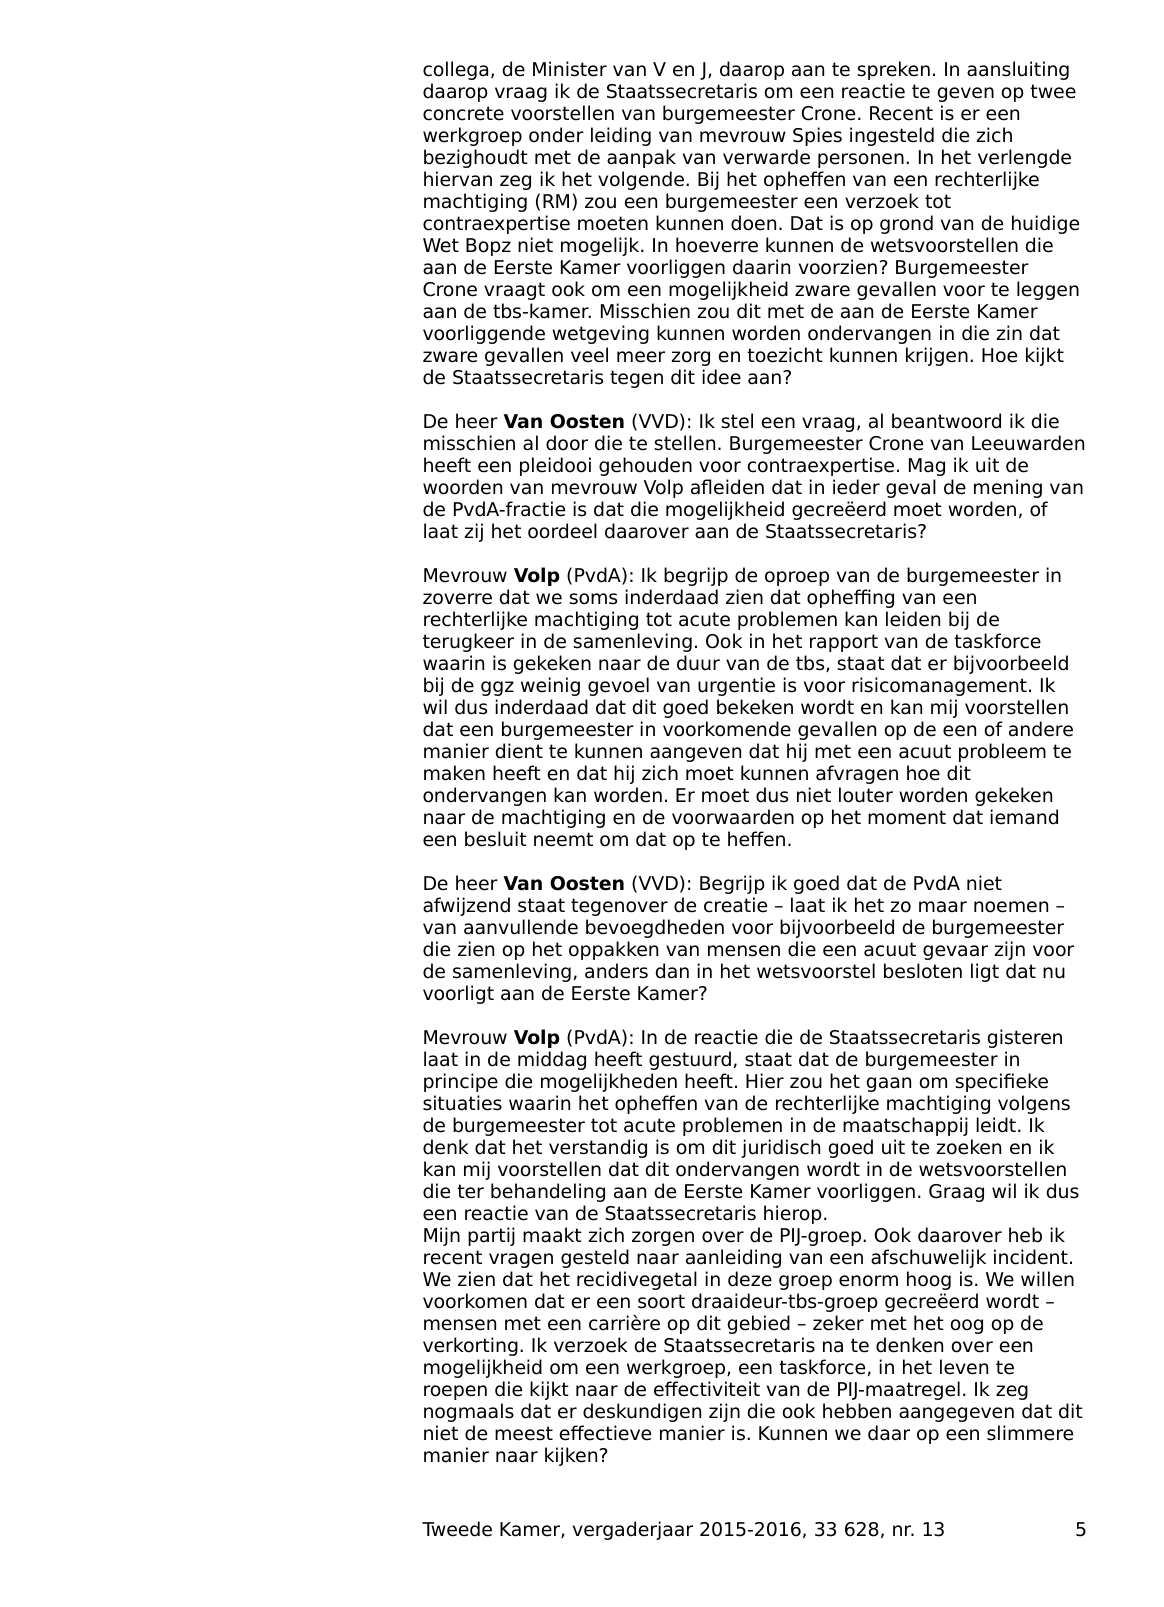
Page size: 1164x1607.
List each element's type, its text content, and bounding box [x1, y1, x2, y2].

text Mevrouw Volp (PvdA): Ik begrijp de oproep van de burgemeester in zoverre dat we soms inderdaad zien dat opheffing van een rechterlijke machtiging tot acute problemen kan leiden bij de terugkeer in de samenleving. Ook in het rapport van de taskforce waarin is gekeken naar de duur van de tbs, staat dat er bijvoorbeeld bij de ggz weinig gevoel van urgentie is voor risicomanagement. Ik wil dus inderdaad dat dit goed bekeken wordt en kan mij voorstellen dat een burgemeester in voorkomende gevallen op de een of andere manier dient te kunnen aangeven dat hij met een acuut probleem te maken heeft en dat hij zich moet kunnen afvragen hoe dit ondervangen kan worden. Er moet dus niet louter worden gekeken naar de machtiging en de voorwaarden op het moment dat iemand een besluit neemt om dat op te heffen. [422, 565, 1087, 851]
text De heer Van Oosten (VVD): Ik stel een vraag, al beantwoord ik die misschien al door die te stellen. Burgemeester Crone van Leeuwarden heeft een pleidooi gehouden voor contraexpertise. Mag ik uit de woorden van mevrouw Volp afleiden dat in ieder geval de mening van de PvdA-fractie is dat die mogelijkheid gecreëerd moet worden, of laat zij het oordeel daarover aan de Staatssecretaris? [422, 411, 1087, 543]
text collega, de Minister van V en J, daarop aan te spreken. In aansluiting daarop vraag ik de Staatssecretaris om een reactie te geven op twee concrete voorstellen van burgemeester Crone. Recent is er een werkgroep onder leiding van mevrouw Spies ingesteld die zich bezighoudt met de aanpak van verwarde personen. In het verlengde hiervan zeg ik het volgende. Bij het opheffen van een rechterlijke machtiging (RM) zou een burgemeester een verzoek tot contraexpertise moeten kunnen doen. Dat is op grond van de huidige Wet Bopz niet mogelijk. In hoeverre kunnen de wetsvoorstellen die aan de Eerste Kamer voorliggen daarin voorzien? Burgemeester Crone vraagt ook om een mogelijkheid zware gevallen voor te leggen aan de tbs-kamer. Misschien zou dit met de aan de Eerste Kamer voorliggende wetgeving kunnen worden ondervangen in die zin dat zware gevallen veel meer zorg en toezicht kunnen krijgen. Hoe kijkt de Staatssecretaris tegen dit idee aan? [422, 59, 1087, 389]
text Mijn partij maakt zich zorgen over de PIJ-groep. Ook daarover heb ik recent vragen gesteld naar aanleiding van een afschuwelijk incident. We zien dat het recidivegetal in deze groep enorm hoog is. We willen voorkomen dat er een soort draaideur-tbs-groep gecreëerd wordt – mensen met een carrière op dit gebied – zeker met het oog op de verkorting. Ik verzoek de Staatssecretaris na te denken over een mogelijkheid om een werkgroep, een taskforce, in het leven te roepen die kijkt naar de effectiviteit van de PIJ-maatregel. Ik zeg nogmaals dat er deskundigen zijn die ook hebben aangegeven dat dit niet de meest effectieve manier is. Kunnen we daar op een slimmere manier naar kijken? [422, 1225, 1087, 1467]
text Mevrouw Volp (PvdA): In de reactie die de Staatssecretaris gisteren laat in de middag heeft gestuurd, staat dat de burgemeester in principe die mogelijkheden heeft. Hier zou het gaan om specifieke situaties waarin het opheffen van de rechterlijke machtiging volgens de burgemeester tot acute problemen in de maatschappij leidt. Ik denk dat het verstandig is om dit juridisch goed uit te zoeken en ik kan mij voorstellen dat dit ondervangen wordt in de wetsvoorstellen die ter behandeling aan de Eerste Kamer voorliggen. Graag wil ik dus een reactie van de Staatssecretaris hierop. [422, 1027, 1087, 1225]
text De heer Van Oosten (VVD): Begrijp ik goed dat de PvdA niet afwijzend staat tegenover de creatie – laat ik het zo maar noemen – van aanvullende bevoegdheden voor bijvoorbeeld de burgemeester die zien op het oppakken van mensen die een acuut gevaar zijn voor de samenleving, anders dan in het wetsvoorstel besloten ligt dat nu voorligt aan de Eerste Kamer? [422, 873, 1087, 1005]
